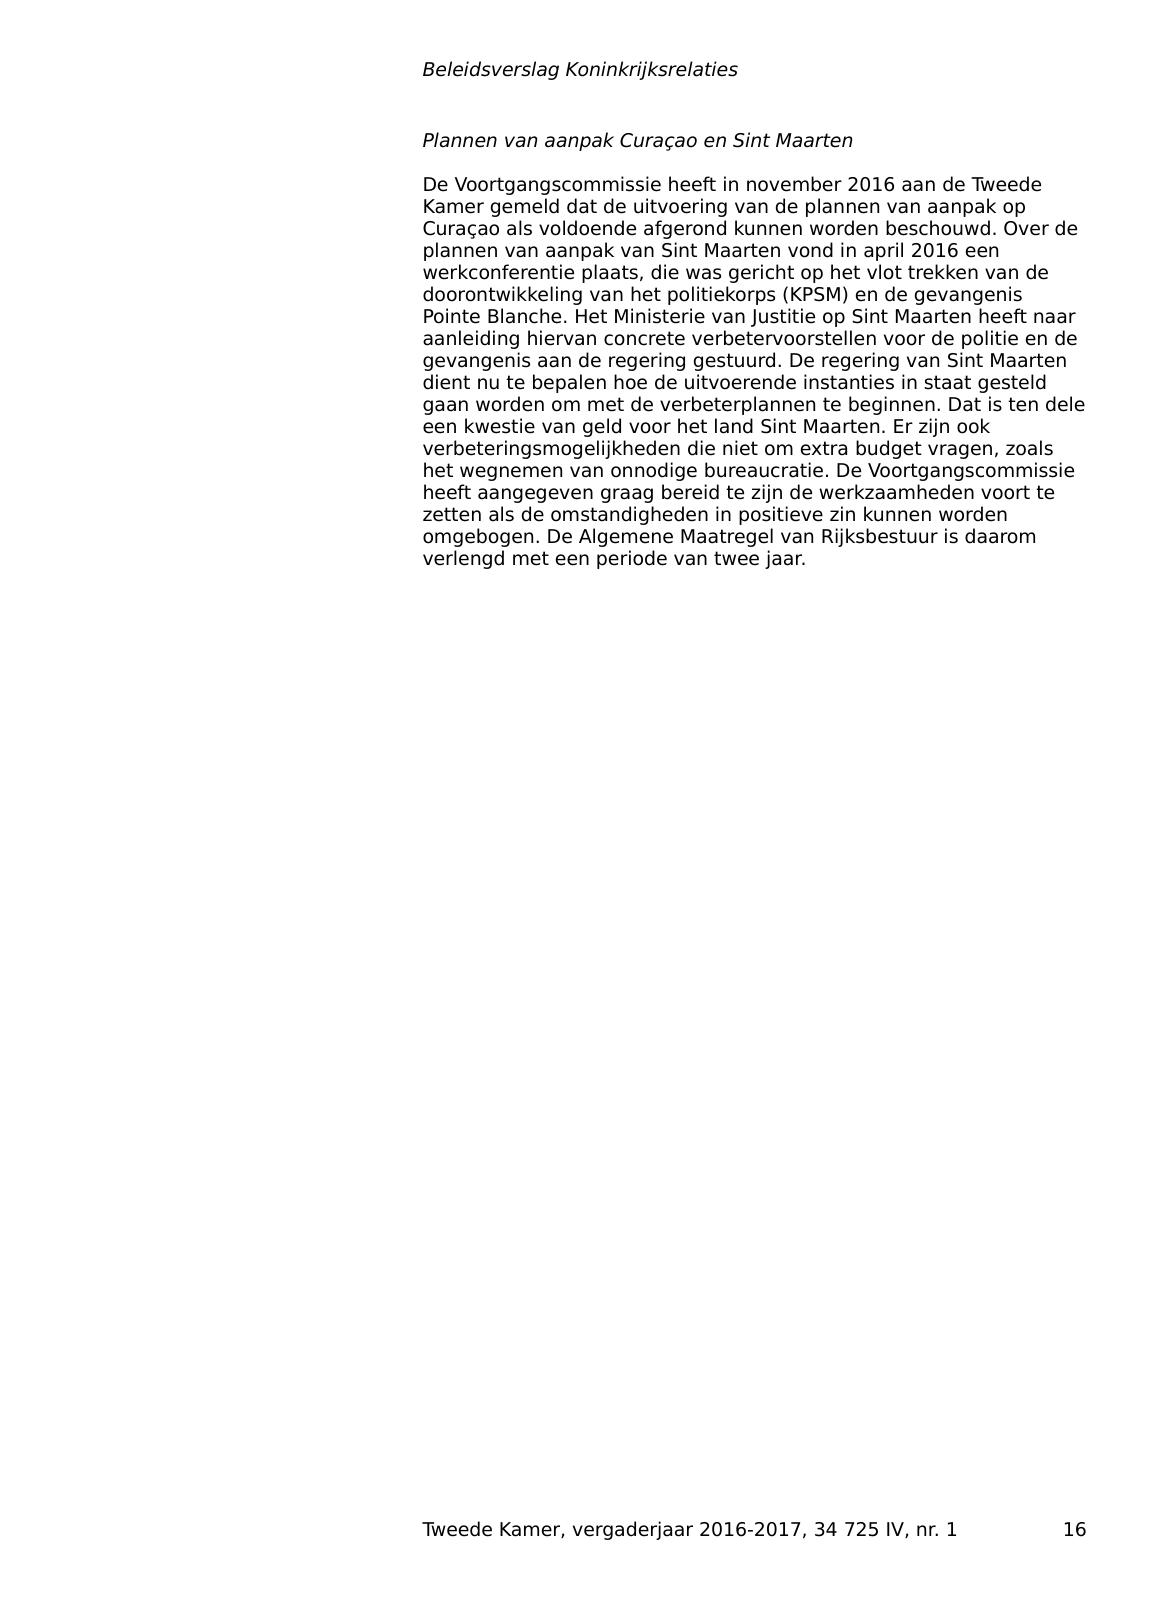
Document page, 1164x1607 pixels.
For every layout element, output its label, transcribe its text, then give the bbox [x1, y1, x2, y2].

subtitle Plannen van aanpak Curaçao en Sint Maarten [422, 130, 1087, 152]
text De Voortgangscommissie heeft in november 2016 aan de Tweede Kamer gemeld dat de uitvoering van de plannen van aanpak op Curaçao als voldoende afgerond kunnen worden beschouwd. Over de plannen van aanpak van Sint Maarten vond in april 2016 een werkconferentie plaats, die was gericht op het vlot trekken van de doorontwikkeling van het politiekorps (KPSM) en de gevangenis Pointe Blanche. Het Ministerie van Justitie op Sint Maarten heeft naar aanleiding hiervan concrete verbetervoorstellen voor de politie en de gevangenis aan de regering gestuurd. De regering van Sint Maarten dient nu te bepalen hoe de uitvoerende instanties in staat gesteld gaan worden om met de verbeterplannen te beginnen. Dat is ten dele een kwestie van geld voor het land Sint Maarten. Er zijn ook verbeteringsmogelijkheden die niet om extra budget vragen, zoals het wegnemen van onnodige bureaucratie. De Voortgangscommissie heeft aangegeven graag bereid te zijn de werkzaamheden voort te zetten als de omstandigheden in positieve zin kunnen worden omgebogen. De Algemene Maatregel van Rijksbestuur is daarom verlengd met een periode van twee jaar. [422, 174, 1087, 570]
